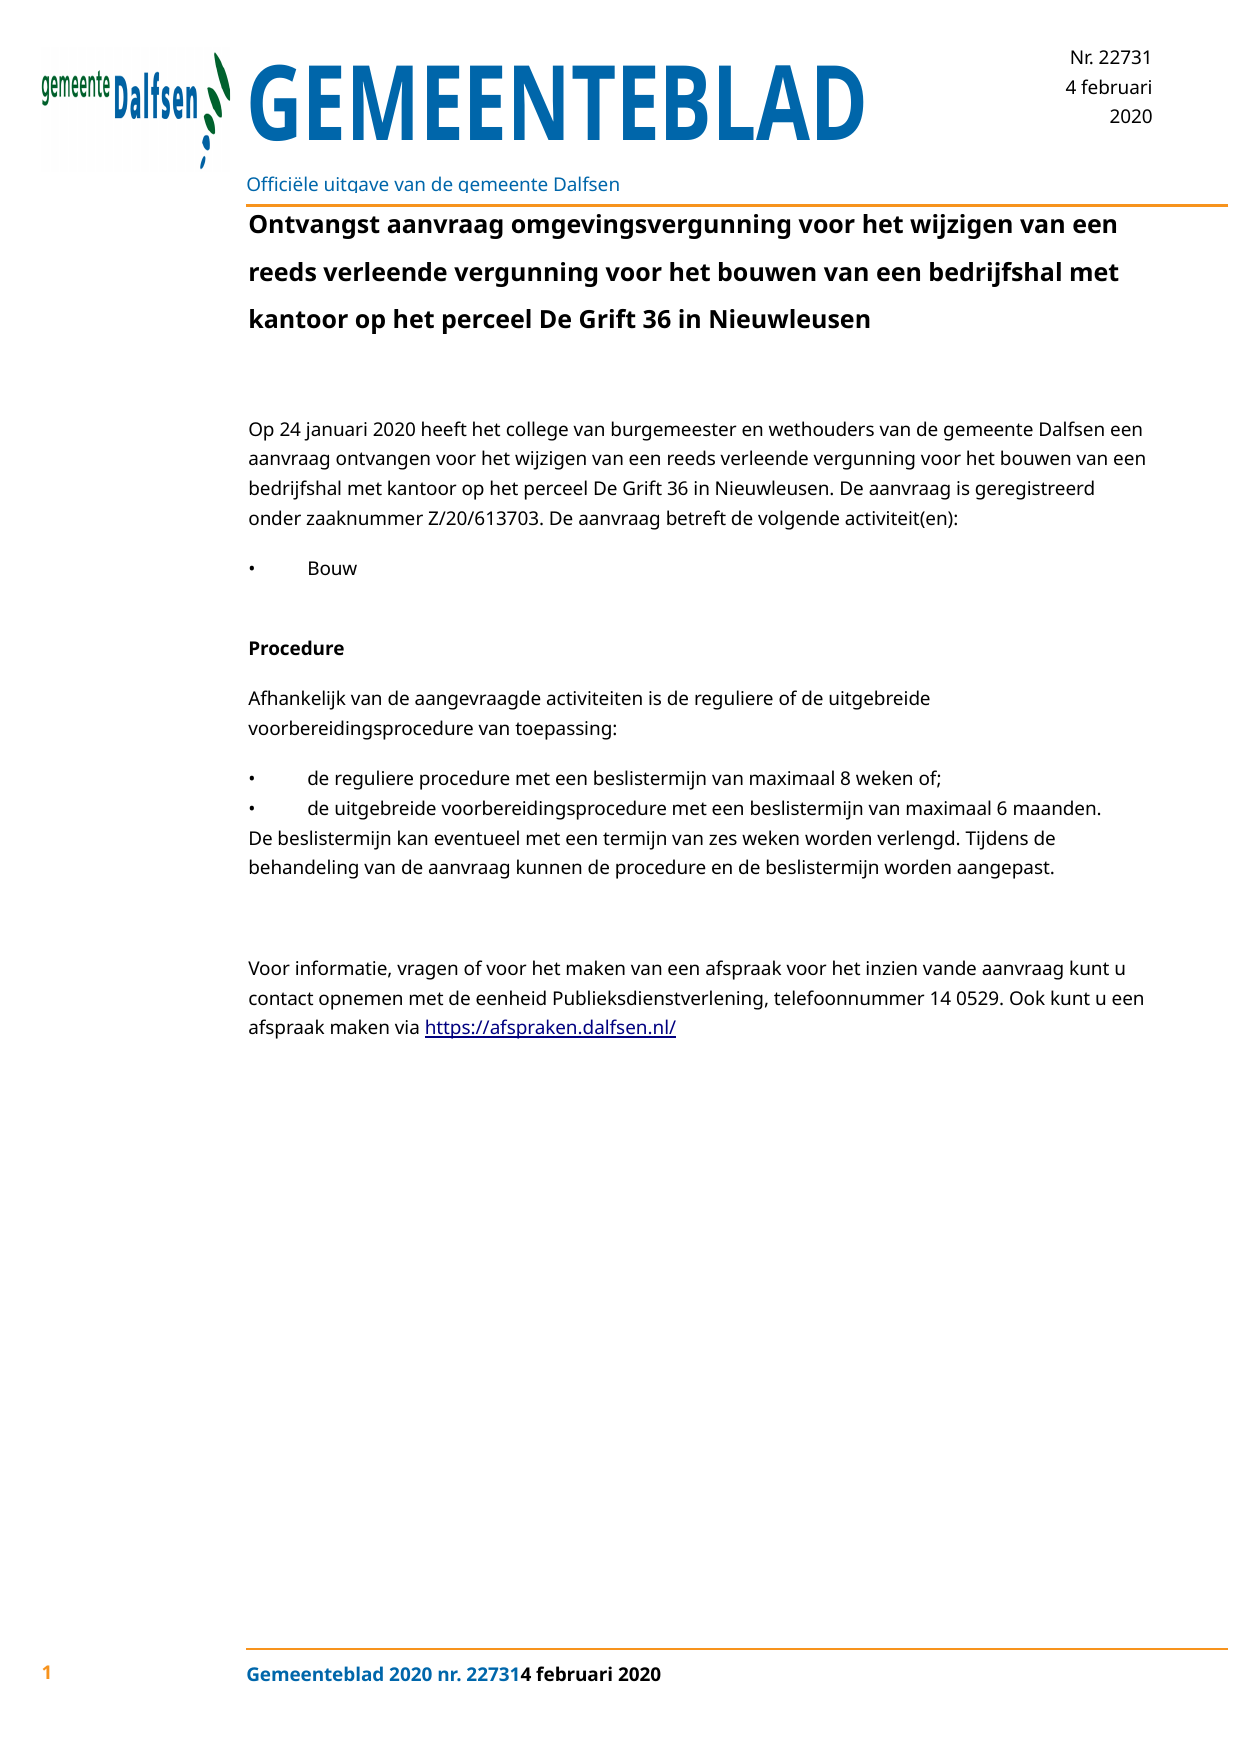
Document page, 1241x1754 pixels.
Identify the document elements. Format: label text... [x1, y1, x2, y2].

list de uitgebreide voorbereidingsprocedure met een beslistermijn van maximaal 6 maanden. [248, 795, 1152, 821]
list de reguliere procedure met een beslistermijn van maximaal 8 weken of; [248, 766, 1152, 791]
text Afhankelijk van de aangevraagde activiteiten is de reguliere of de uitgebreide voorbereidingsprocedure van toepassing: [248, 686, 1152, 741]
text Procedure [248, 635, 1152, 661]
list Bouw [248, 555, 1152, 581]
text Op 24 januari 2020 heeft het college van burgemeester en wethouders van de gemeente Dalfsen een aanvraag ontvangen voor het wijzigen van een reeds verleende vergunning voor het bouwen van een bedrijfshal met kantoor op het perceel De Grift 36 in Nieuwleusen. De aanvraag is geregistreerd onder zaaknummer Z/20/613703. De aanvraag betreft de volgende activiteit(en): [248, 416, 1152, 530]
text Voor informatie, vragen of voor het maken van een afspraak voor het inzien vande aanvraag kunt u contact opnemen met de eenheid Publieksdienstverlening, telefoonnummer 14 0529. Ook kunt u een afspraak maken via https://afspraken.dalfsen.nl/ [248, 955, 1152, 1040]
picture [41, 47, 231, 172]
text De beslistermijn kan eventueel met een termijn van zes weken worden verlengd. Tijdens de behandeling van de aanvraag kunnen de procedure en de beslistermijn worden aangepast. [248, 825, 1152, 880]
text Ontvangst aanvraag omgevingsvergunning voor het wijzigen van een reeds verleende vergunning voor het bouwen van een bedrijfshal met kantoor op het perceel De Grift 36 in Nieuwleusen [248, 207, 1152, 336]
